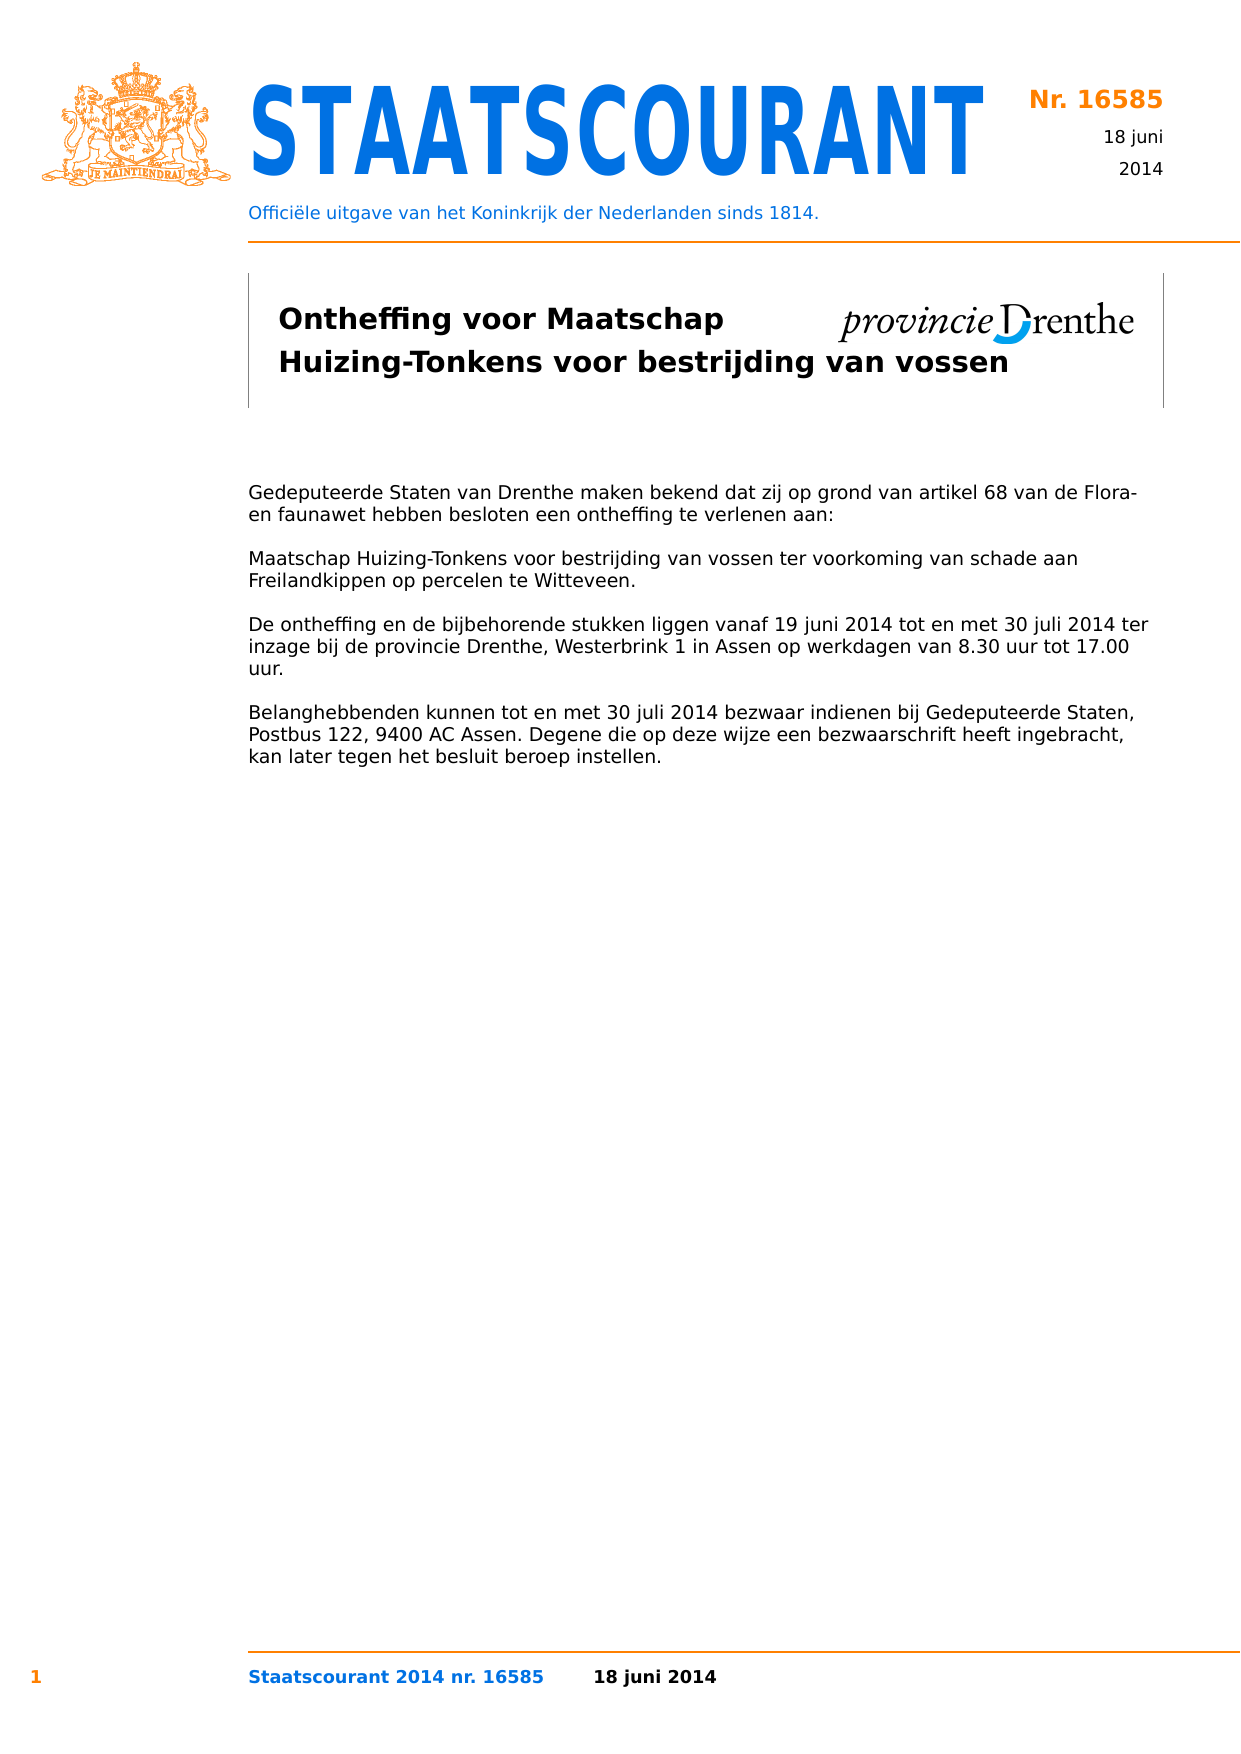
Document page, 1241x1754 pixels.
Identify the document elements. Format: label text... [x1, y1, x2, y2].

text Belanghebbenden kunnen tot en met 30 juli 2014 bezwaar indienen bij Gedeputeerde Staten, Postbus 122, 9400 AC Assen. Degene die op deze wijze een bezwaarschrift heeft ingebracht, kan later tegen het besluit beroep instellen. [248, 702, 1163, 768]
table_cell Officiële uitgave van het Koninkrijk der Nederlanden sinds 1814. [248, 203, 1240, 241]
table_cell 18 juni [998, 121, 1240, 153]
text Maatschap Huizing-Tonkens voor bestrijding van vossen ter voorkoming van schade aan Freilandkippen op percelen te Witteveen. [248, 548, 1163, 592]
text De ontheffing en de bijbehorende stukken liggen vanaf 19 juni 2014 tot en met 30 juli 2014 ter inzage bij de provincie Drenthe, Westerbrink 1 in Assen op werkdagen van 8.30 uur tot 17.00 uur. [248, 614, 1163, 680]
table_header STAATSCOURANT [248, 62, 998, 203]
table_header Nr. 16585 [998, 62, 1240, 121]
table_header [25, 62, 248, 241]
subtitle Ontheffing voor Maatschap Huizing-Tonkens voor bestrijding van vossen [249, 273, 1163, 408]
picture [41, 62, 231, 186]
picture [838, 302, 1134, 344]
table_cell 2014 [998, 153, 1240, 203]
text Gedeputeerde Staten van Drenthe maken bekend dat zij op grond van artikel 68 van de Flora- en faunawet hebben besloten een ontheffing te verlenen aan: [248, 482, 1163, 526]
